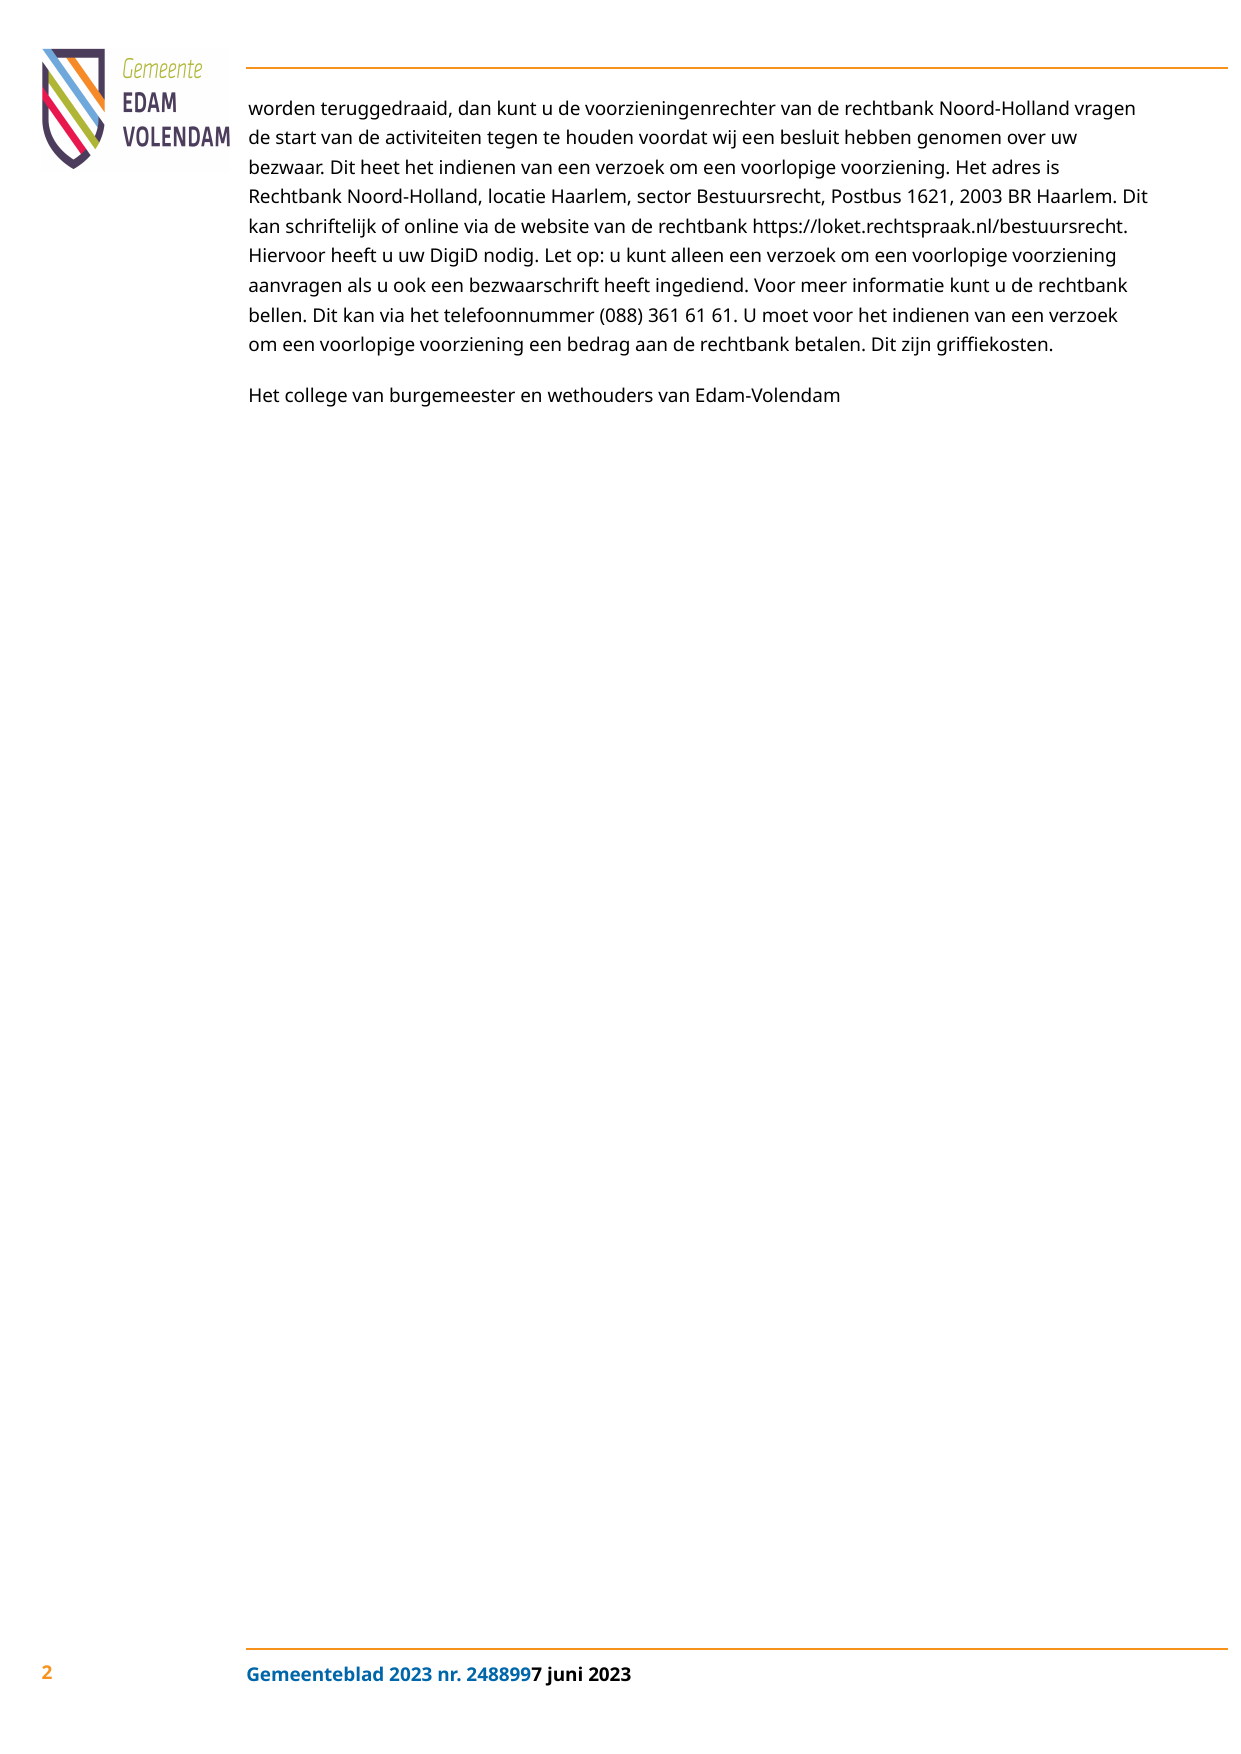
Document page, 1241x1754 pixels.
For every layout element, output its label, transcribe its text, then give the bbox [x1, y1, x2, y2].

text Het college van burgemeester en wethouders van Edam-Volendam [248, 382, 1152, 408]
picture [41, 47, 231, 172]
text worden teruggedraaid, dan kunt u de voorzieningenrechter van de rechtbank Noord-Holland vragen de start van de activiteiten tegen te houden voordat wij een besluit hebben genomen over uw bezwaar. Dit heet het indienen van een verzoek om een voorlopige voorziening. Het adres is Rechtbank Noord-Holland, locatie Haarlem, sector Bestuursrecht, Postbus 1621, 2003 BR Haarlem. Dit kan schriftelijk of online via de website van de rechtbank https://loket.rechtspraak.nl/bestuursrecht. Hiervoor heeft u uw DigiD nodig. Let op: u kunt alleen een verzoek om een voorlopige voorziening aanvragen als u ook een bezwaarschrift heeft ingediend. Voor meer informatie kunt u de rechtbank bellen. Dit kan via het telefoonnummer (088) 361 61 61. U moet voor het indienen van een verzoek om een voorlopige voorziening een bedrag aan de rechtbank betalen. Dit zijn griffiekosten. [248, 95, 1152, 357]
